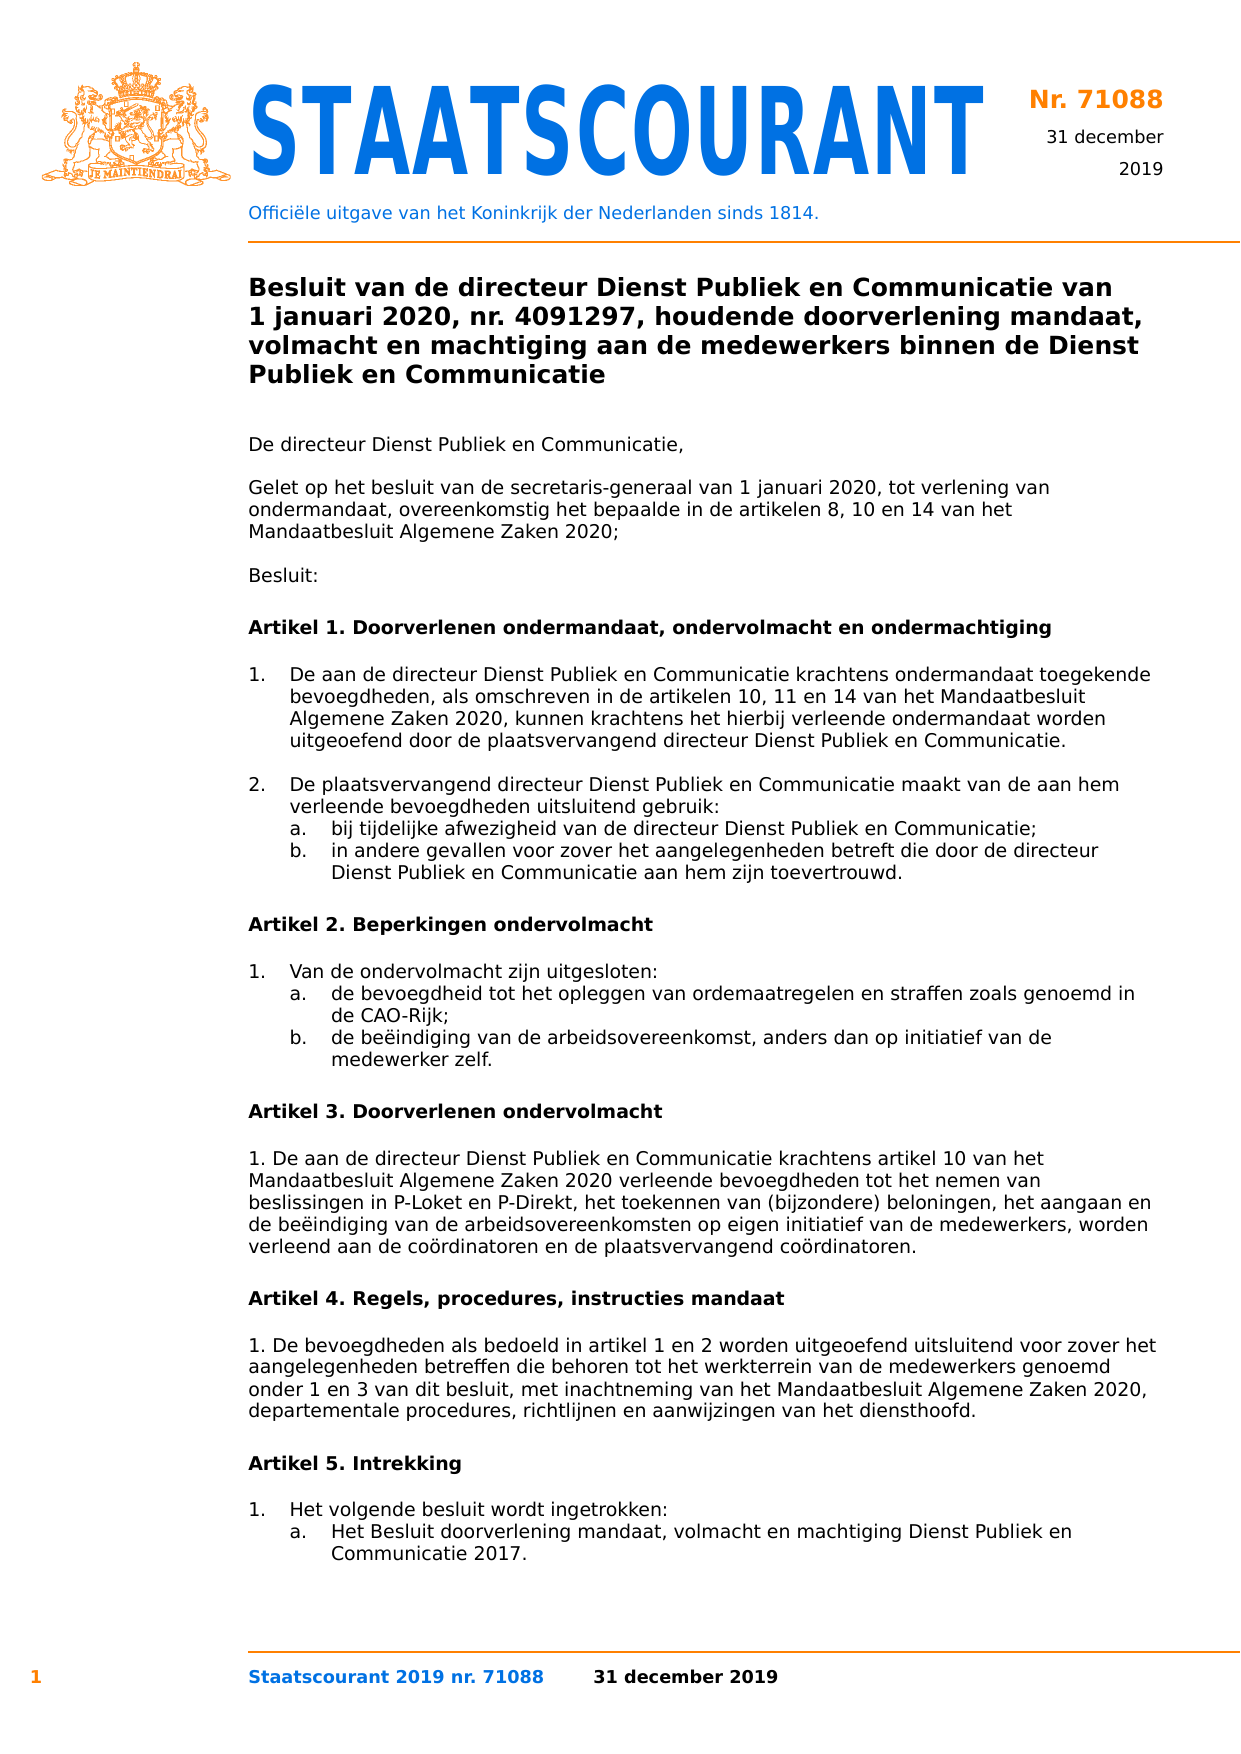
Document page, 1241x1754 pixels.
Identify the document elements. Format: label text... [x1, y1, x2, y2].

table_header STAATSCOURANT [248, 62, 998, 203]
subtitle Artikel 5. Intrekking [248, 1452, 1163, 1474]
text Besluit: [248, 565, 1163, 587]
text 1. De aan de directeur Dienst Publiek en Communicatie krachtens artikel 10 van het Mandaatbesluit Algemene Zaken 2020 verleende bevoegdheden tot het nemen van beslissingen in P-Loket en P-Direkt, het toekennen van (bijzondere) beloningen, het aangaan en de beëindiging van de arbeidsovereenkomsten op eigen initiatief van de medewerkers, worden verleend aan de coördinatoren en de plaatsvervangend coördinatoren. [248, 1148, 1163, 1257]
text a. de bevoegdheid tot het opleggen van ordemaatregelen en straffen zoals genoemd in de CAO-Rijk; [289, 983, 1163, 1027]
text Gelet op het besluit van de secretaris-generaal van 1 januari 2020, tot verlening van ondermandaat, overeenkomstig het bepaalde in de artikelen 8, 10 en 14 van het Mandaatbesluit Algemene Zaken 2020; [248, 477, 1163, 543]
subtitle Artikel 4. Regels, procedures, instructies mandaat [248, 1287, 1163, 1309]
text De directeur Dienst Publiek en Communicatie, [248, 433, 1163, 455]
table_header [25, 62, 248, 241]
table_cell 31 december [998, 121, 1240, 153]
table_header Nr. 71088 [998, 62, 1240, 121]
text a. Het Besluit doorverlening mandaat, volmacht en machtiging Dienst Publiek en Communicatie 2017. [289, 1521, 1163, 1565]
text 1. Van de ondervolmacht zijn uitgesloten: [248, 961, 1163, 983]
picture [41, 62, 231, 186]
text b. de beëindiging van de arbeidsovereenkomst, anders dan op initiatief van de medewerker zelf. [289, 1027, 1163, 1071]
text a. bij tijdelijke afwezigheid van de directeur Dienst Publiek en Communicatie; [289, 818, 1163, 840]
table_cell 2019 [998, 153, 1240, 203]
text 2. De plaatsvervangend directeur Dienst Publiek en Communicatie maakt van de aan hem verleende bevoegdheden uitsluitend gebruik: [248, 774, 1163, 818]
subtitle Artikel 2. Beperkingen ondervolmacht [248, 914, 1163, 936]
text 1. De bevoegdheden als bedoeld in artikel 1 en 2 worden uitgeoefend uitsluitend voor zover het aangelegenheden betreffen die behoren tot het werkterrein van de medewerkers genoemd onder 1 en 3 van dit besluit, met inachtneming van het Mandaatbesluit Algemene Zaken 2020, departementale procedures, richtlijnen en aanwijzingen van het diensthoofd. [248, 1334, 1163, 1422]
table_cell Officiële uitgave van het Koninkrijk der Nederlanden sinds 1814. [248, 203, 1240, 241]
text 1. Het volgende besluit wordt ingetrokken: [248, 1499, 1163, 1521]
text 1. De aan de directeur Dienst Publiek en Communicatie krachtens ondermandaat toegekende bevoegdheden, als omschreven in de artikelen 10, 11 en 14 van het Mandaatbesluit Algemene Zaken 2020, kunnen krachtens het hierbij verleende ondermandaat worden uitgeoefend door de plaatsvervangend directeur Dienst Publiek en Communicatie. [248, 664, 1163, 752]
subtitle Besluit van de directeur Dienst Publiek en Communicatie van 1 januari 2020, nr. 4091297, houdende doorverlening mandaat, volmacht en machtiging aan de medewerkers binnen de Dienst Publiek en Communicatie [248, 273, 1163, 390]
text b. in andere gevallen voor zover het aangelegenheden betreft die door de directeur Dienst Publiek en Communicatie aan hem zijn toevertrouwd. [289, 840, 1163, 884]
subtitle Artikel 3. Doorverlenen ondervolmacht [248, 1101, 1163, 1123]
subtitle Artikel 1. Doorverlenen ondermandaat, ondervolmacht en ondermachtiging [248, 617, 1163, 639]
